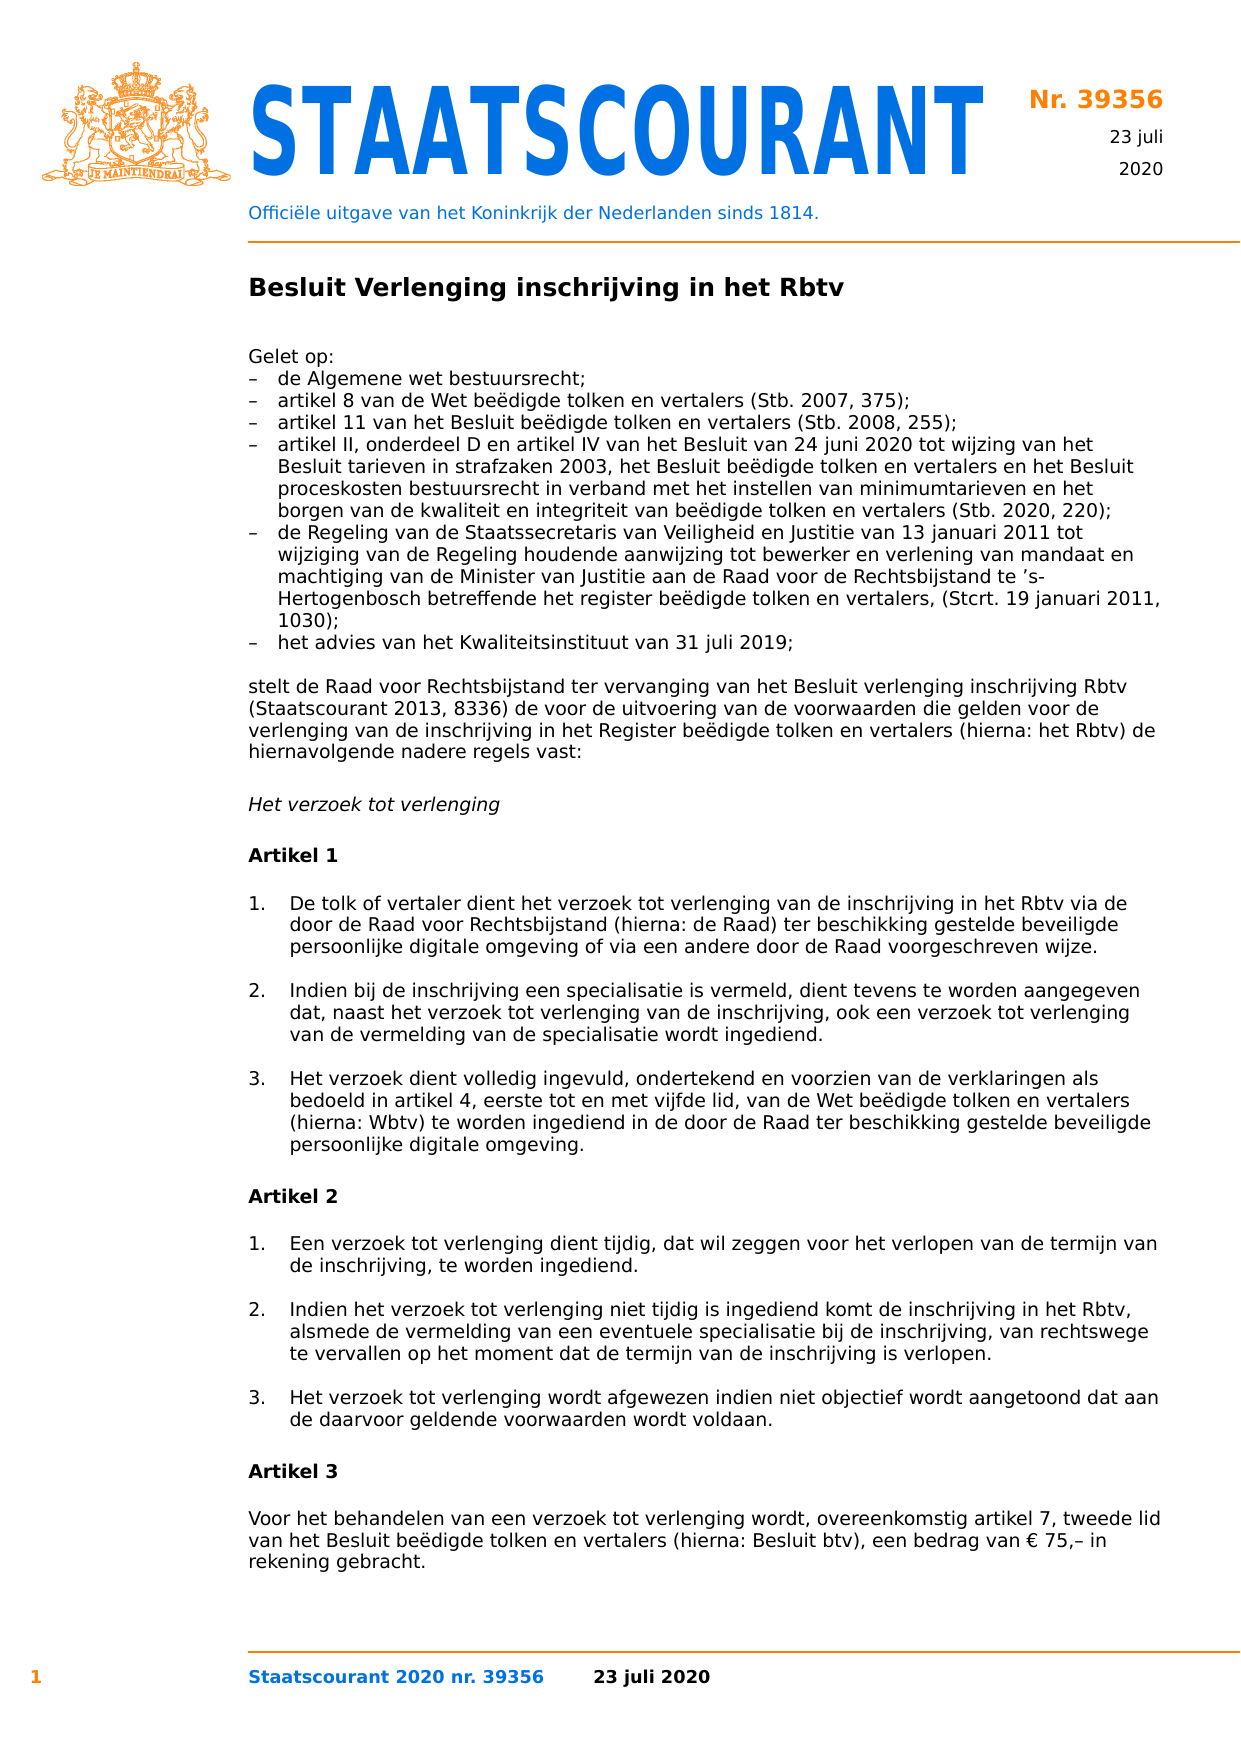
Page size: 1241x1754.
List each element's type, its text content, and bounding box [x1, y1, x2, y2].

table_header STAATSCOURANT [248, 62, 998, 203]
text – artikel II, onderdeel D en artikel IV van het Besluit van 24 juni 2020 tot wijzing van het Besluit tarieven in strafzaken 2003, het Besluit beëdigde tolken en vertalers en het Besluit proceskosten bestuursrecht in verband met het instellen van minimumtarieven en het borgen van de kwaliteit en integriteit van beëdigde tolken en vertalers (Stb. 2020, 220); [248, 434, 1163, 522]
subtitle Het verzoek tot verlenging [248, 793, 1163, 815]
table_cell Officiële uitgave van het Koninkrijk der Nederlanden sinds 1814. [248, 203, 1240, 241]
table_cell 23 juli [998, 121, 1240, 153]
text 1. De tolk of vertaler dient het verzoek tot verlenging van de inschrijving in het Rbtv via de door de Raad voor Rechtsbijstand (hierna: de Raad) ter beschikking gestelde beveiligde persoonlijke digitale omgeving of via een andere door de Raad voorgeschreven wijze. [248, 892, 1163, 958]
table_cell 2020 [998, 153, 1240, 203]
table_header Nr. 39356 [998, 62, 1240, 121]
picture [41, 62, 231, 186]
text 2. Indien bij de inschrijving een specialisatie is vermeld, dient tevens te worden aangegeven dat, naast het verzoek tot verlenging van de inschrijving, ook een verzoek tot verlenging van de vermelding van de specialisatie wordt ingediend. [248, 980, 1163, 1046]
subtitle Artikel 2 [248, 1186, 1163, 1208]
text 2. Indien het verzoek tot verlenging niet tijdig is ingediend komt de inschrijving in het Rbtv, alsmede de vermelding van een eventuele specialisatie bij de inschrijving, van rechtswege te vervallen op het moment dat de termijn van de inschrijving is verlopen. [248, 1299, 1163, 1365]
subtitle Artikel 3 [248, 1461, 1163, 1482]
subtitle Artikel 1 [248, 845, 1163, 867]
text 3. Het verzoek tot verlenging wordt afgewezen indien niet objectief wordt aangetoond dat aan de daarvoor geldende voorwaarden wordt voldaan. [248, 1387, 1163, 1431]
table_header [25, 62, 248, 241]
text – het advies van het Kwaliteitsinstituut van 31 juli 2019; [248, 632, 1163, 654]
text – artikel 8 van de Wet beëdigde tolken en vertalers (Stb. 2007, 375); [248, 390, 1163, 412]
text stelt de Raad voor Rechtsbijstand ter vervanging van het Besluit verlenging inschrijving Rbtv (Staatscourant 2013, 8336) de voor de uitvoering van de voorwaarden die gelden voor de verlenging van de inschrijving in het Register beëdigde tolken en vertalers (hierna: het Rbtv) de hiernavolgende nadere regels vast: [248, 676, 1163, 763]
subtitle Besluit Verlenging inschrijving in het Rbtv [248, 273, 1163, 302]
text 1. Een verzoek tot verlenging dient tijdig, dat wil zeggen voor het verlopen van de termijn van de inschrijving, te worden ingediend. [248, 1233, 1163, 1277]
text Voor het behandelen van een verzoek tot verlenging wordt, overeenkomstig artikel 7, tweede lid van het Besluit beëdigde tolken en vertalers (hierna: Besluit btv), een bedrag van € 75,– in rekening gebracht. [248, 1507, 1163, 1573]
text – de Regeling van de Staatssecretaris van Veiligheid en Justitie van 13 januari 2011 tot wijziging van de Regeling houdende aanwijzing tot bewerker en verlening van mandaat en machtiging van de Minister van Justitie aan de Raad voor de Rechtsbijstand te ’s-Hertogenbosch betreffende het register beëdigde tolken en vertalers, (Stcrt. 19 januari 2011, 1030); [248, 522, 1163, 632]
text Gelet op: [248, 346, 1163, 368]
text – artikel 11 van het Besluit beëdigde tolken en vertalers (Stb. 2008, 255); [248, 412, 1163, 434]
text – de Algemene wet bestuursrecht; [248, 368, 1163, 390]
text 3. Het verzoek dient volledig ingevuld, ondertekend en voorzien van de verklaringen als bedoeld in artikel 4, eerste tot en met vijfde lid, van de Wet beëdigde tolken en vertalers (hierna: Wbtv) te worden ingediend in de door de Raad ter beschikking gestelde beveiligde persoonlijke digitale omgeving. [248, 1068, 1163, 1156]
